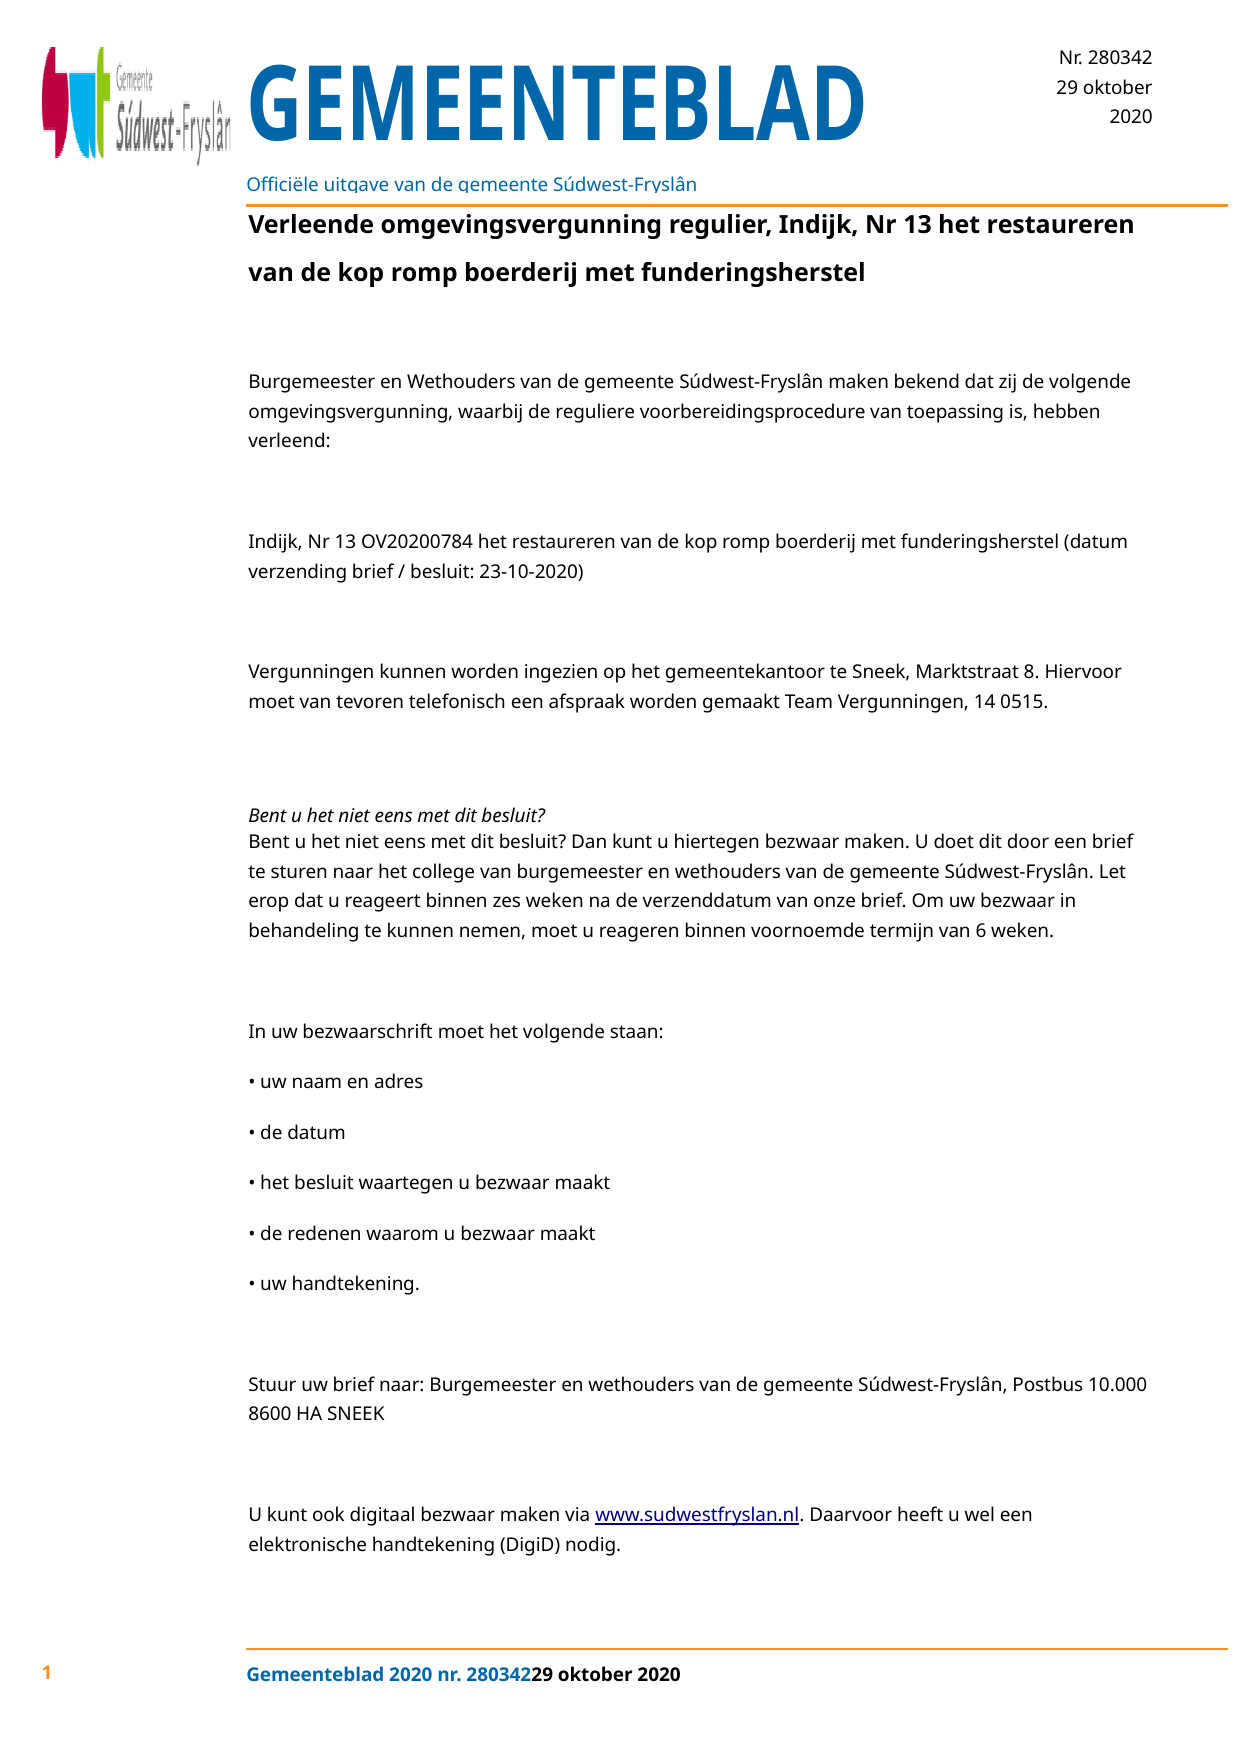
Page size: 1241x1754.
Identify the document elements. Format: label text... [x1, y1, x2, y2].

text Burgemeester en Wethouders van de gemeente Súdwest-Fryslân maken bekend dat zij de volgende omgevingsvergunning, waarbij de reguliere voorbereidingsprocedure van toepassing is, hebben verleend: [248, 368, 1152, 453]
text Indijk, Nr 13 OV20200784 het restaureren van de kop romp boerderij met funderingsherstel (datum verzending brief / besluit: 23-10-2020) [248, 528, 1152, 584]
text Stuur uw brief naar: Burgemeester en wethouders van de gemeente Súdwest-Fryslân, Postbus 10.000 8600 HA SNEEK [248, 1371, 1152, 1426]
text U kunt ook digitaal bezwaar maken via www.sudwestfryslan.nl. Daarvoor heeft u wel een elektronische handtekening (DigiD) nodig. [248, 1501, 1152, 1557]
picture [41, 47, 231, 172]
text Vergunningen kunnen worden ingezien op het gemeentekantoor te Sneek, Marktstraat 8. Hiervoor moet van tevoren telefonisch een afspraak worden gemaakt Team Vergunningen, 14 0515. [248, 659, 1152, 714]
text • uw naam en adres [248, 1068, 1152, 1094]
text • de datum [248, 1119, 1152, 1144]
text • de redenen waarom u bezwaar maakt [248, 1220, 1152, 1245]
text • het besluit waartegen u bezwaar maakt [248, 1169, 1152, 1195]
text Bent u het niet eens met dit besluit? [248, 803, 1152, 828]
text Verleende omgevingsvergunning regulier, Indijk, Nr 13 het restaureren van de kop romp boerderij met funderingsherstel [248, 207, 1152, 288]
text • uw handtekening. [248, 1270, 1152, 1296]
text In uw bezwaarschrift moet het volgende staan: [248, 1018, 1152, 1044]
text Bent u het niet eens met dit besluit? Dan kunt u hiertegen bezwaar maken. U doet dit door een brief te sturen naar het college van burgemeester en wethouders van de gemeente Súdwest-Fryslân. Let erop dat u reageert binnen zes weken na de verzenddatum van onze brief. Om uw bezwaar in behandeling te kunnen nemen, moet u reageren binnen voornoemde termijn van 6 weken. [248, 828, 1152, 943]
